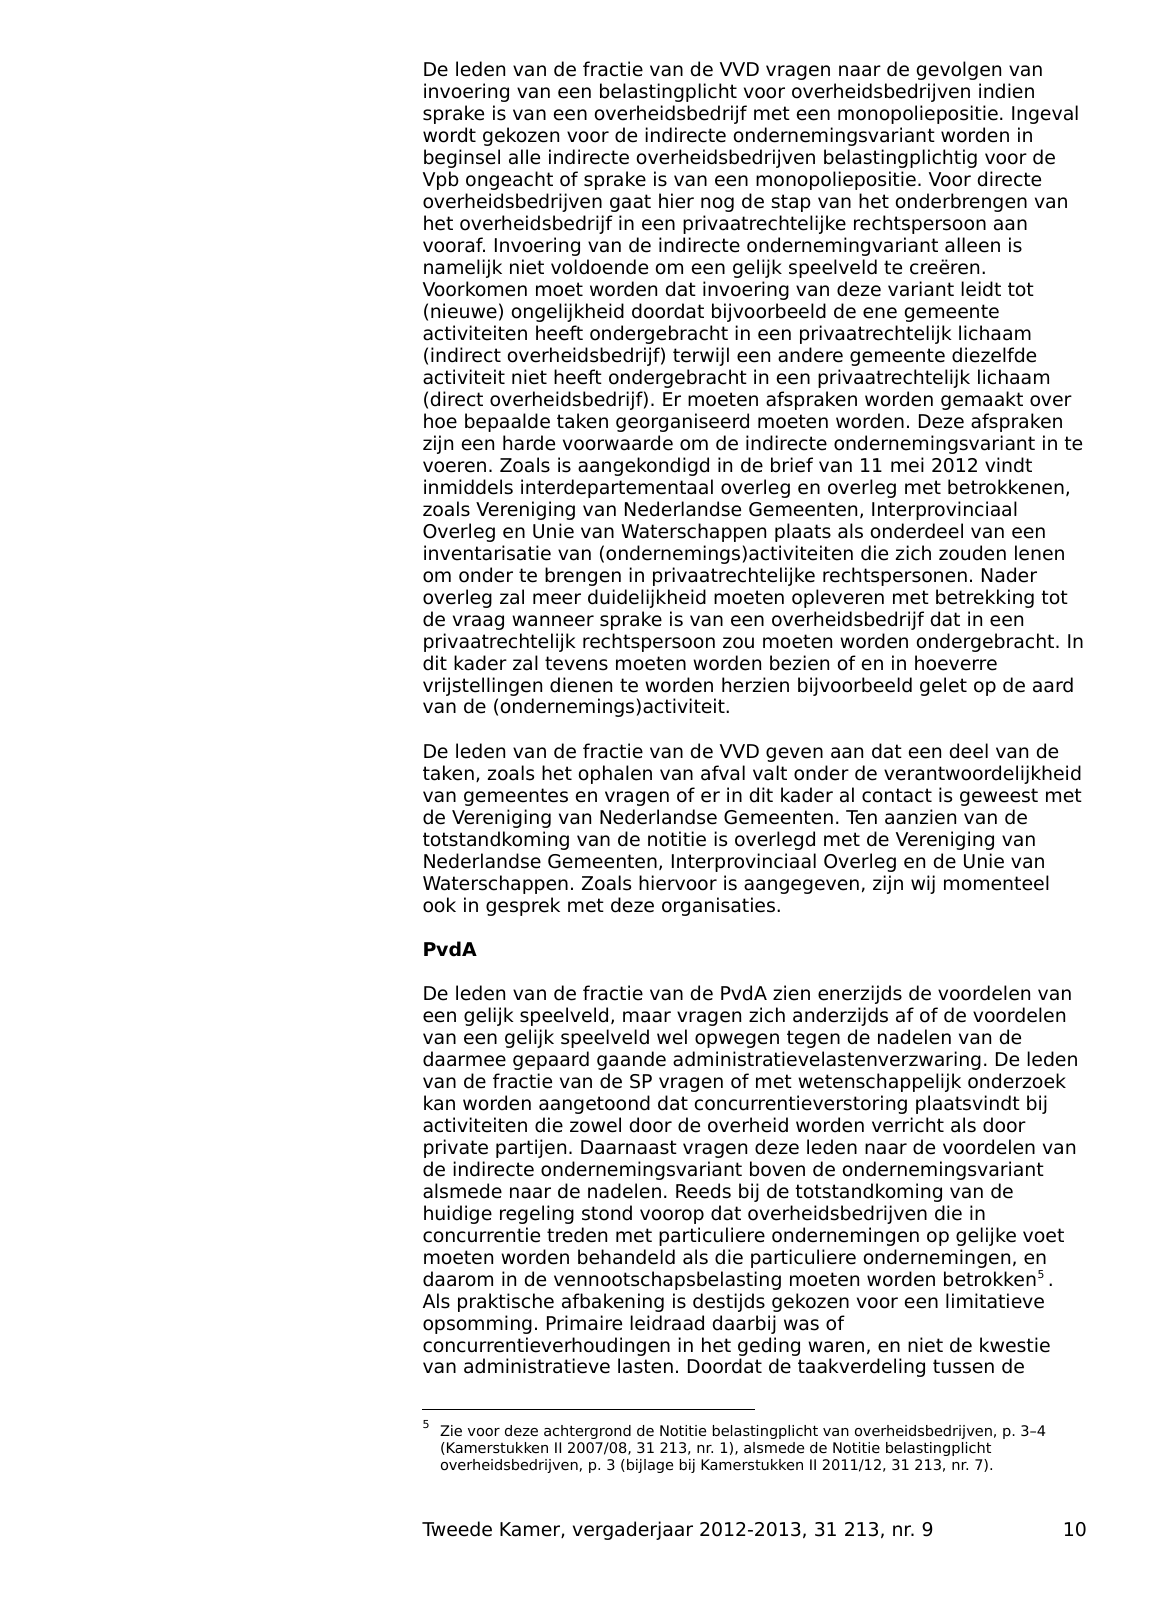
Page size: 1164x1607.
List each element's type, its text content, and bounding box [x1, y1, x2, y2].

text De leden van de fractie van de VVD vragen naar de gevolgen van invoering van een belastingplicht voor overheidsbedrijven indien sprake is van een overheidsbedrijf met een monopoliepositie. Ingeval wordt gekozen voor de indirecte ondernemingsvariant worden in beginsel alle indirecte overheidsbedrijven belastingplichtig voor de Vpb ongeacht of sprake is van een monopoliepositie. Voor directe overheidsbedrijven gaat hier nog de stap van het onderbrengen van het overheidsbedrijf in een privaatrechtelijke rechtspersoon aan vooraf. Invoering van de indirecte ondernemingvariant alleen is namelijk niet voldoende om een gelijk speelveld te creëren. Voorkomen moet worden dat invoering van deze variant leidt tot (nieuwe) ongelijkheid doordat bijvoorbeeld de ene gemeente activiteiten heeft ondergebracht in een privaatrechtelijk lichaam (indirect overheidsbedrijf) terwijl een andere gemeente diezelfde activiteit niet heeft ondergebracht in een privaatrechtelijk lichaam (direct overheidsbedrijf). Er moeten afspraken worden gemaakt over hoe bepaalde taken georganiseerd moeten worden. Deze afspraken zijn een harde voorwaarde om de indirecte ondernemingsvariant in te voeren. Zoals is aangekondigd in de brief van 11 mei 2012 vindt inmiddels interdepartementaal overleg en overleg met betrokkenen, zoals Vereniging van Nederlandse Gemeenten, Interprovinciaal Overleg en Unie van Waterschappen plaats als onderdeel van een inventarisatie van (ondernemings)activiteiten die zich zouden lenen om onder te brengen in privaatrechtelijke rechtspersonen. Nader overleg zal meer duidelijkheid moeten opleveren met betrekking tot de vraag wanneer sprake is van een overheidsbedrijf dat in een privaatrechtelijk rechtspersoon zou moeten worden ondergebracht. In dit kader zal tevens moeten worden bezien of en in hoeverre vrijstellingen dienen te worden herzien bijvoorbeeld gelet op de aard van de (ondernemings)activiteit. [422, 59, 1087, 718]
text De leden van de fractie van de PvdA zien enerzijds de voordelen van een gelijk speelveld, maar vragen zich anderzijds af of de voordelen van een gelijk speelveld wel opwegen tegen de nadelen van de daarmee gepaard gaande administratievelastenverzwaring. De leden van de fractie van de SP vragen of met wetenschappelijk onderzoek kan worden aangetoond dat concurrentieverstoring plaatsvindt bij activiteiten die zowel door de overheid worden verricht als door private partijen. Daarnaast vragen deze leden naar de voordelen van de indirecte ondernemingsvariant boven de ondernemingsvariant alsmede naar de nadelen. Reeds bij de totstandkoming van de huidige regeling stond voorop dat overheidsbedrijven die in concurrentie treden met particuliere ondernemingen op gelijke voet moeten worden behandeld als die particuliere ondernemingen, en daarom in de vennootschapsbelasting moeten worden betrokken. Als praktische afbakening is destijds gekozen voor een limitatieve opsomming. Primaire leidraad daarbij was of concurrentieverhoudingen in het geding waren, en niet de kwestie van administratieve lasten. Doordat de taakverdeling tussen de [422, 983, 1087, 1378]
text De leden van de fractie van de VVD geven aan dat een deel van de taken, zoals het ophalen van afval valt onder de verantwoordelijkheid van gemeentes en vragen of er in dit kader al contact is geweest met de Vereniging van Nederlandse Gemeenten. Ten aanzien van de totstandkoming van de notitie is overlegd met de Vereniging van Nederlandse Gemeenten, Interprovinciaal Overleg en de Unie van Waterschappen. Zoals hiervoor is aangegeven, zijn wij momenteel ook in gesprek met deze organisaties. [422, 741, 1087, 916]
subtitle PvdA [422, 939, 1087, 961]
text Zie voor deze achtergrond de Notitie belastingplicht van overheidsbedrijven, p. 3–4 (Kamerstukken II 2007/08, 31 213, nr. 1), alsmede de Notitie belastingplicht overheidsbedrijven, p. 3 (bijlage bij Kamerstukken II 2011/12, 31 213, nr. 7). [422, 1418, 1087, 1474]
